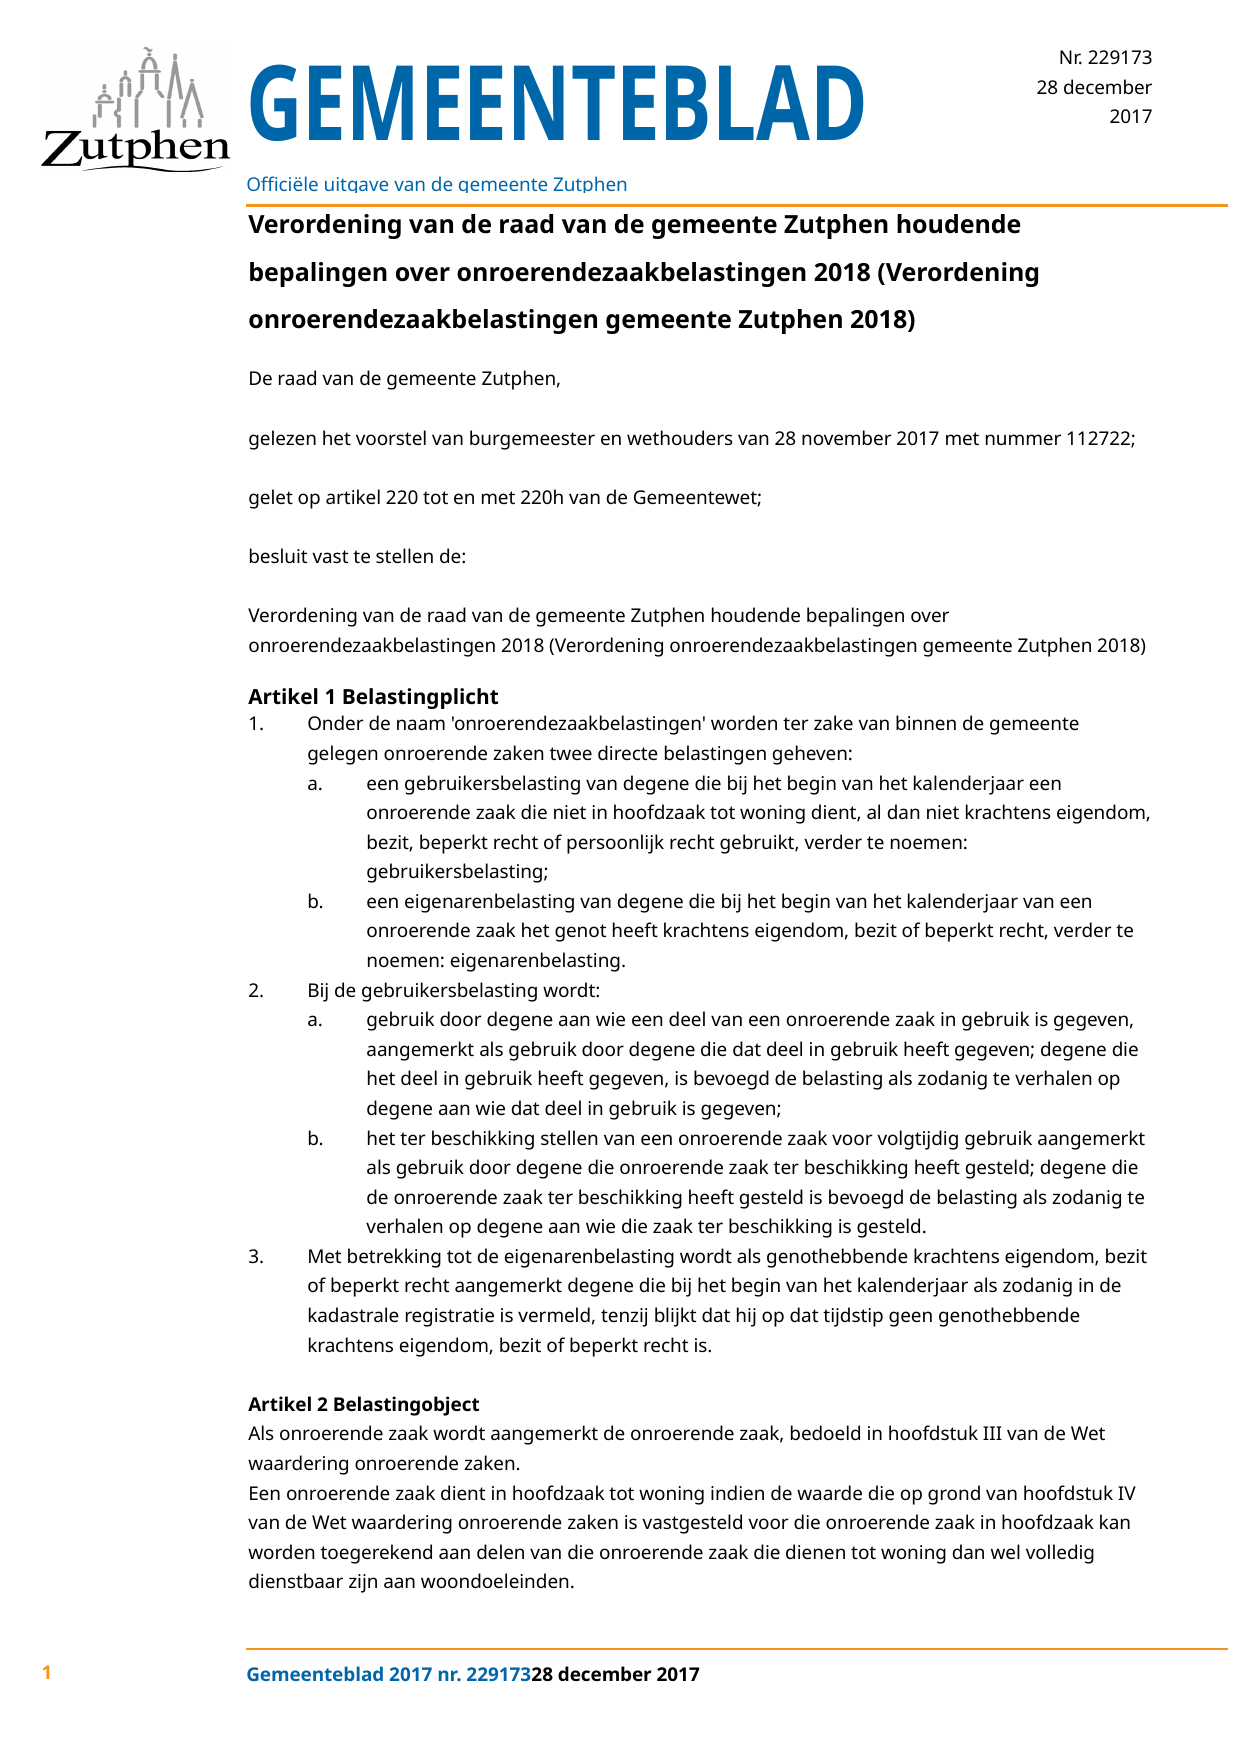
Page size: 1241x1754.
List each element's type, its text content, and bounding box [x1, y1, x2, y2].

list een eigenarenbelasting van degene die bij het begin van het kalenderjaar van een onroerende zaak het genot heeft krachtens eigendom, bezit of beperkt recht, verder te noemen: eigenarenbelasting. [307, 888, 1152, 973]
text De raad van de gemeente Zutphen, [248, 366, 1152, 391]
text Als onroerende zaak wordt aangemerkt de onroerende zaak, bedoeld in hoofdstuk III van de Wet waardering onroerende zaken. [248, 1421, 1152, 1476]
text Artikel 1 Belastingplicht [248, 682, 1152, 711]
list Bij de gebruikersbelasting wordt: [248, 977, 1152, 1003]
text Verordening van de raad van de gemeente Zutphen houdende bepalingen over onroerendezaakbelastingen 2018 (Verordening onroerendezaakbelastingen gemeente Zutphen 2018) [248, 207, 1152, 336]
list Met betrekking tot de eigenarenbelasting wordt als genothebbende krachtens eigendom, bezit of beperkt recht aangemerkt degene die bij het begin van het kalenderjaar als zodanig in de kadastrale registratie is vermeld, tenzij blijkt dat hij op dat tijdstip geen genothebbende krachtens eigendom, bezit of beperkt recht is. [248, 1243, 1152, 1358]
list Onder de naam 'onroerendezaakbelastingen' worden ter zake van binnen de gemeente gelegen onroerende zaken twee directe belastingen geheven: [248, 711, 1152, 766]
picture [41, 47, 231, 172]
text Artikel 2 Belastingobject [248, 1391, 1152, 1417]
text gelezen het voorstel van burgemeester en wethouders van 28 november 2017 met nummer 112722; [248, 425, 1152, 450]
text besluit vast te stellen de: [248, 543, 1152, 569]
text Een onroerende zaak dient in hoofdzaak tot woning indien de waarde die op grond van hoofdstuk IV van de Wet waardering onroerende zaken is vastgesteld voor die onroerende zaak in hoofdzaak kan worden toegerekend aan delen van die onroerende zaak die dienen tot woning dan wel volledig dienstbaar zijn aan woondoeleinden. [248, 1480, 1152, 1594]
list gebruik door degene aan wie een deel van een onroerende zaak in gebruik is gegeven, aangemerkt als gebruik door degene die dat deel in gebruik heeft gegeven; degene die het deel in gebruik heeft gegeven, is bevoegd de belasting als zodanig te verhalen op degene aan wie dat deel in gebruik is gegeven; [307, 1006, 1152, 1121]
text gelet op artikel 220 tot en met 220h van de Gemeentewet; [248, 484, 1152, 509]
list het ter beschikking stellen van een onroerende zaak voor volgtijdig gebruik aangemerkt als gebruik door degene die onroerende zaak ter beschikking heeft gesteld; degene die de onroerende zaak ter beschikking heeft gesteld is bevoegd de belasting als zodanig te verhalen op degene aan wie die zaak ter beschikking is gesteld. [307, 1125, 1152, 1239]
list een gebruikersbelasting van degene die bij het begin van het kalenderjaar een onroerende zaak die niet in hoofdzaak tot woning dient, al dan niet krachtens eigendom, bezit, beperkt recht of persoonlijk recht gebruikt, verder te noemen: gebruikersbelasting; [307, 770, 1152, 884]
text Verordening van de raad van de gemeente Zutphen houdende bepalingen over onroerendezaakbelastingen 2018 (Verordening onroerendezaakbelastingen gemeente Zutphen 2018) [248, 602, 1152, 657]
